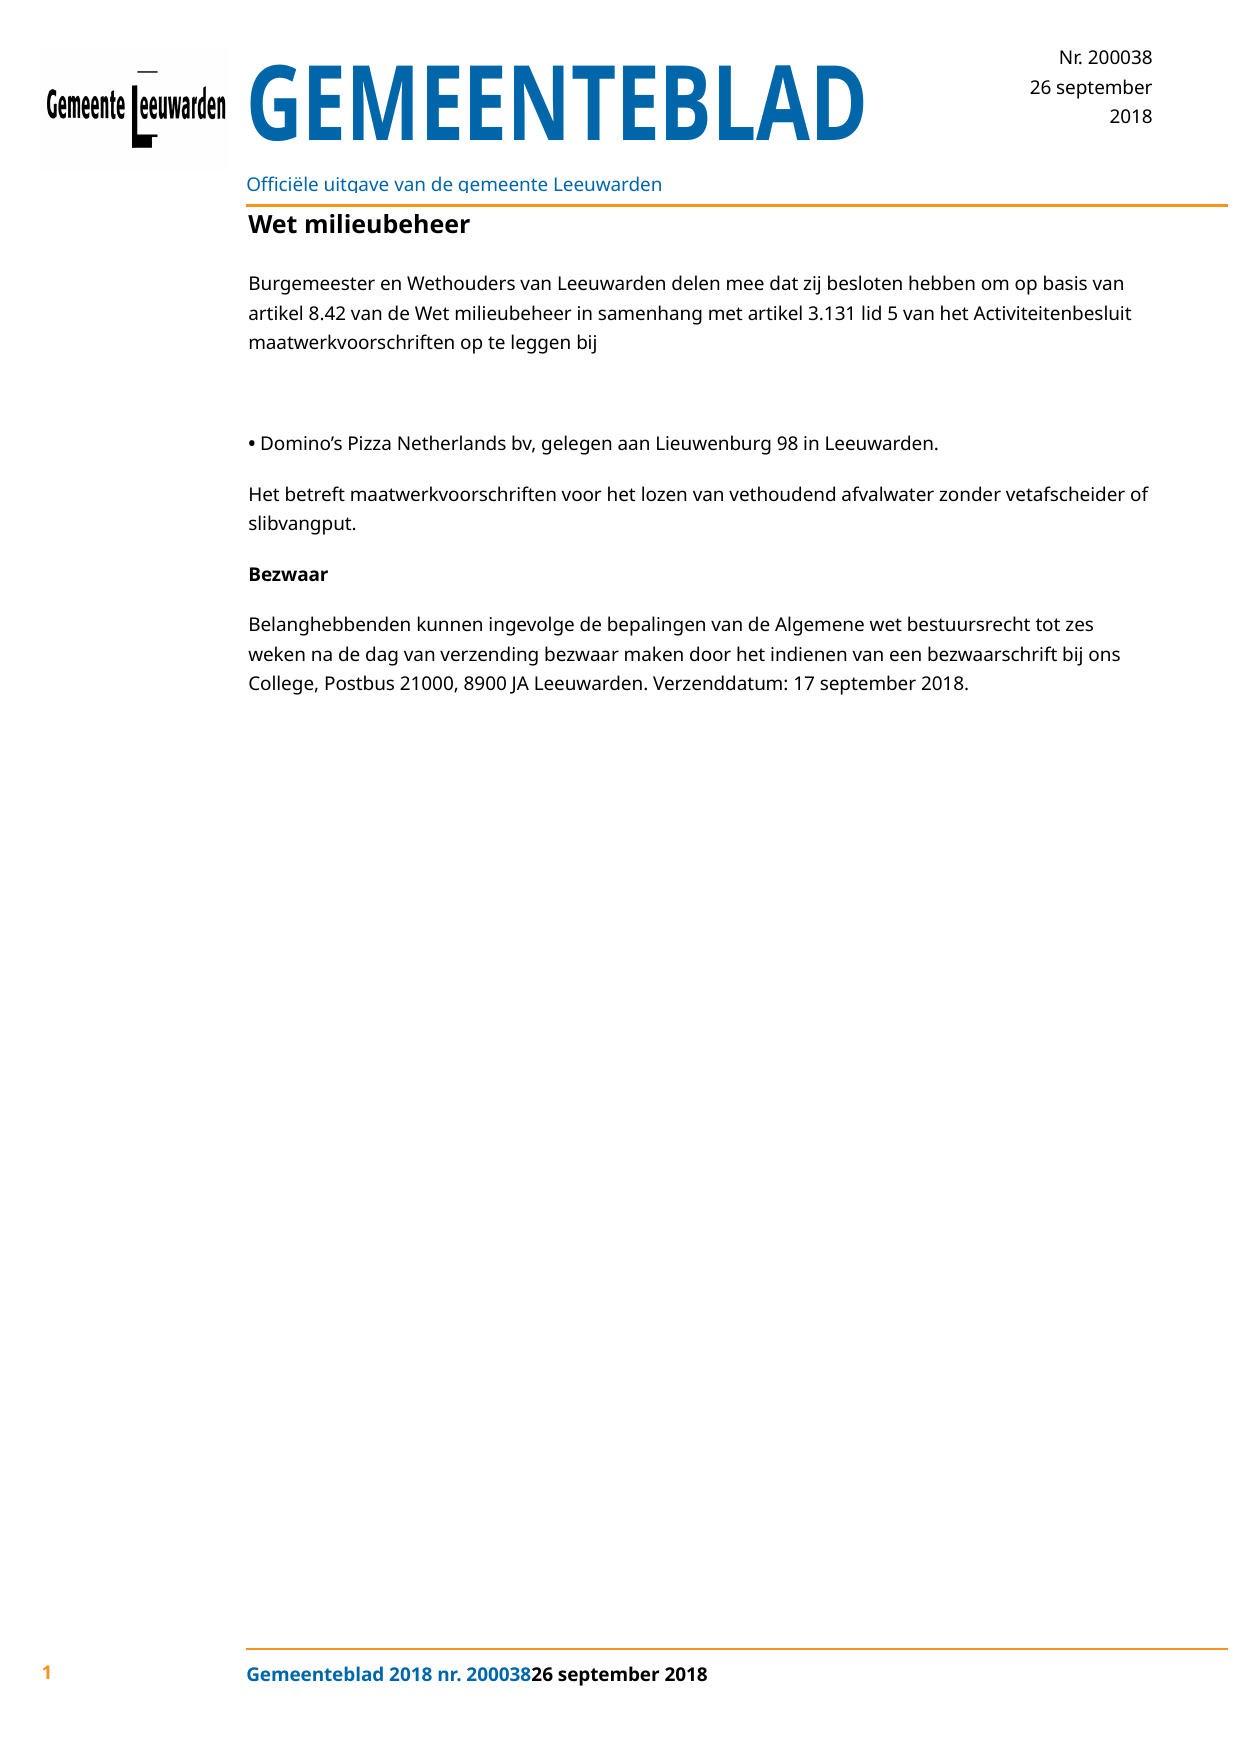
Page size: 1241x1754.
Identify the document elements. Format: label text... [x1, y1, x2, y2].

text Wet milieubeheer [248, 207, 1152, 241]
text Burgemeester en Wethouders van Leeuwarden delen mee dat zij besloten hebben om op basis van artikel 8.42 van de Wet milieubeheer in samenhang met artikel 3.131 lid 5 van het Activiteitenbesluit maatwerkvoorschriften op te leggen bij [248, 270, 1152, 355]
picture [41, 47, 231, 172]
text Het betreft maatwerkvoorschriften voor het lozen van vethoudend afvalwater zonder vetafscheider of slibvangput. [248, 481, 1152, 536]
text Belanghebbenden kunnen ingevolge de bepalingen van de Algemene wet bestuursrecht tot zes weken na de dag van verzending bezwaar maken door het indienen van een bezwaarschrift bij ons College, Postbus 21000, 8900 JA Leeuwarden. Verzenddatum: 17 september 2018. [248, 611, 1152, 696]
text • Domino’s Pizza Netherlands bv, gelegen aan Lieuwenburg 98 in Leeuwarden. [248, 430, 1152, 456]
text Bezwaar [248, 561, 1152, 586]
